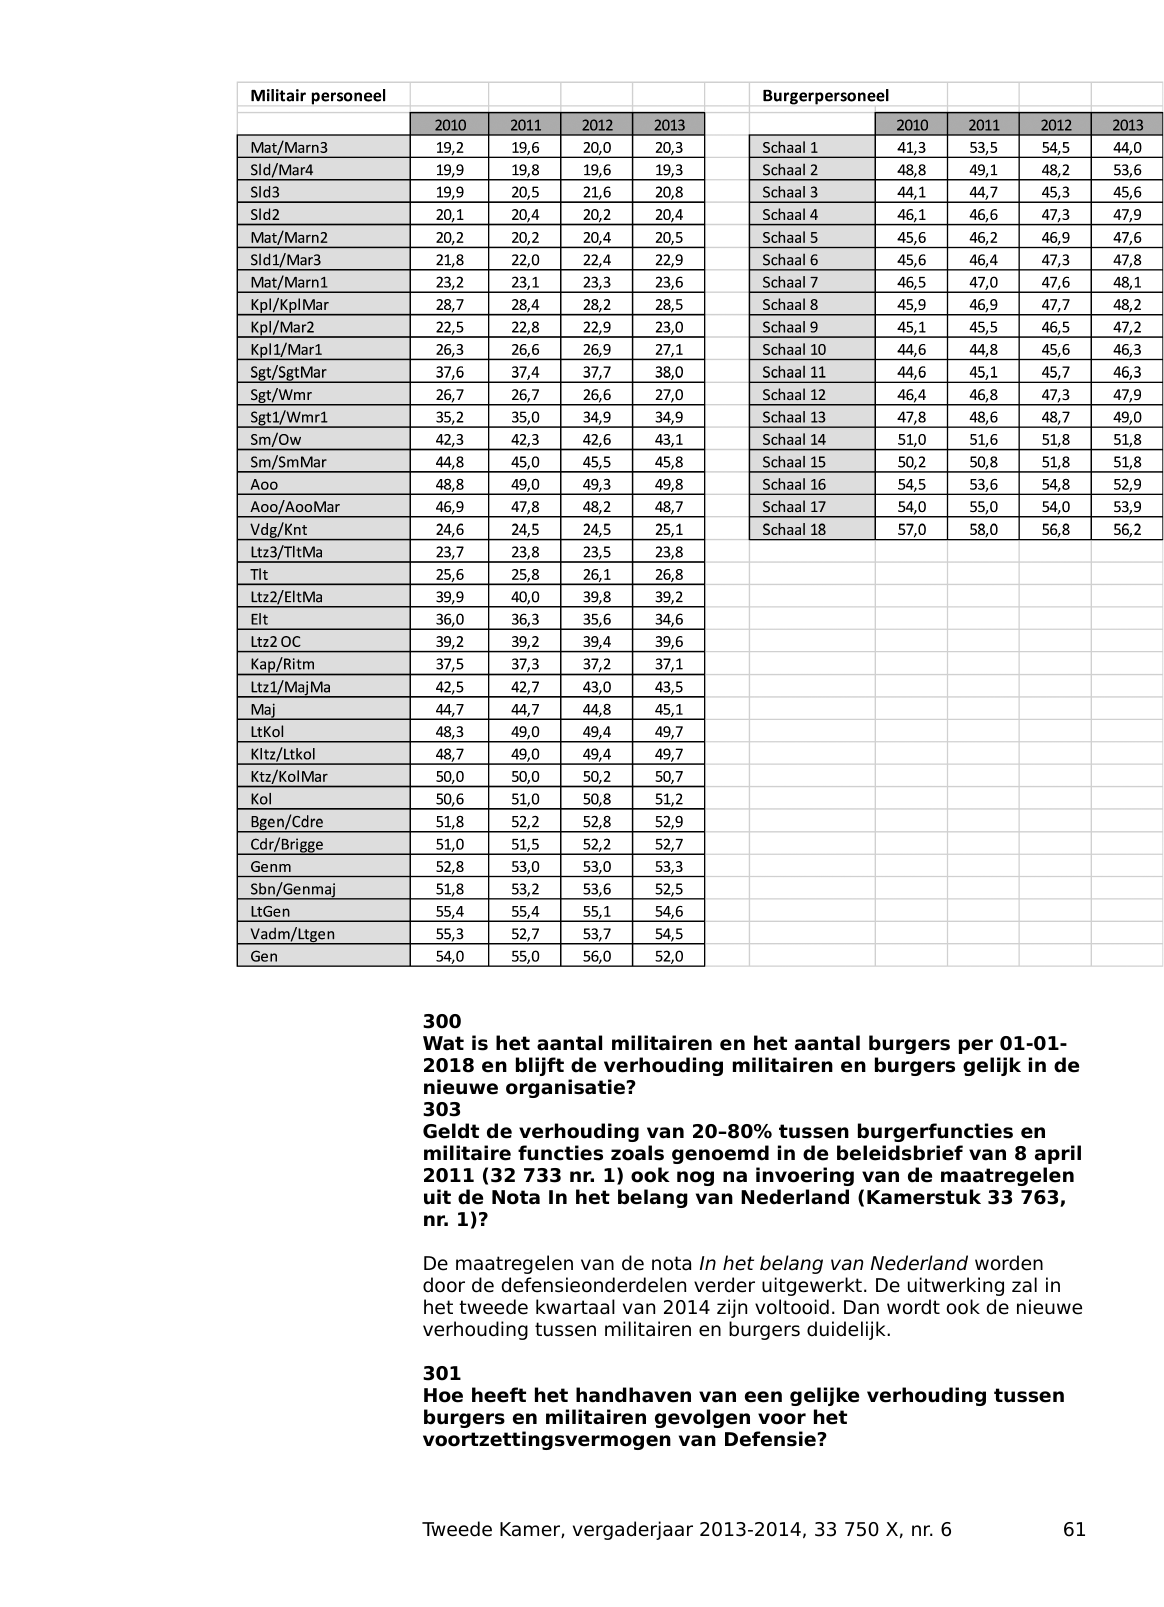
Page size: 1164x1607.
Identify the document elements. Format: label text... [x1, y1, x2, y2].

text 300 [422, 1011, 1087, 1033]
text De maatregelen van de nota In het belang van Nederland worden door de defensieonderdelen verder uitgewerkt. De uitwerking zal in het tweede kwartaal van 2014 zijn voltooid. Dan wordt ook de nieuwe verhouding tussen militairen en burgers duidelijk. [422, 1253, 1087, 1341]
text Hoe heeft het handhaven van een gelijke verhouding tussen burgers en militairen gevolgen voor het voortzettingsvermogen van Defensie? [422, 1385, 1087, 1451]
picture [236, 81, 1164, 967]
text 301 [422, 1363, 1087, 1385]
text Wat is het aantal militairen en het aantal burgers per 01-01-2018 en blijft de verhouding militairen en burgers gelijk in de nieuwe organisatie? [422, 1033, 1087, 1099]
text 303 [422, 1099, 1087, 1121]
text Geldt de verhouding van 20–80% tussen burgerfuncties en militaire functies zoals genoemd in de beleidsbrief van 8 april 2011 (32 733 nr. 1) ook nog na invoering van de maatregelen uit de Nota In het belang van Nederland (Kamerstuk 33 763, nr. 1)? [422, 1121, 1087, 1231]
